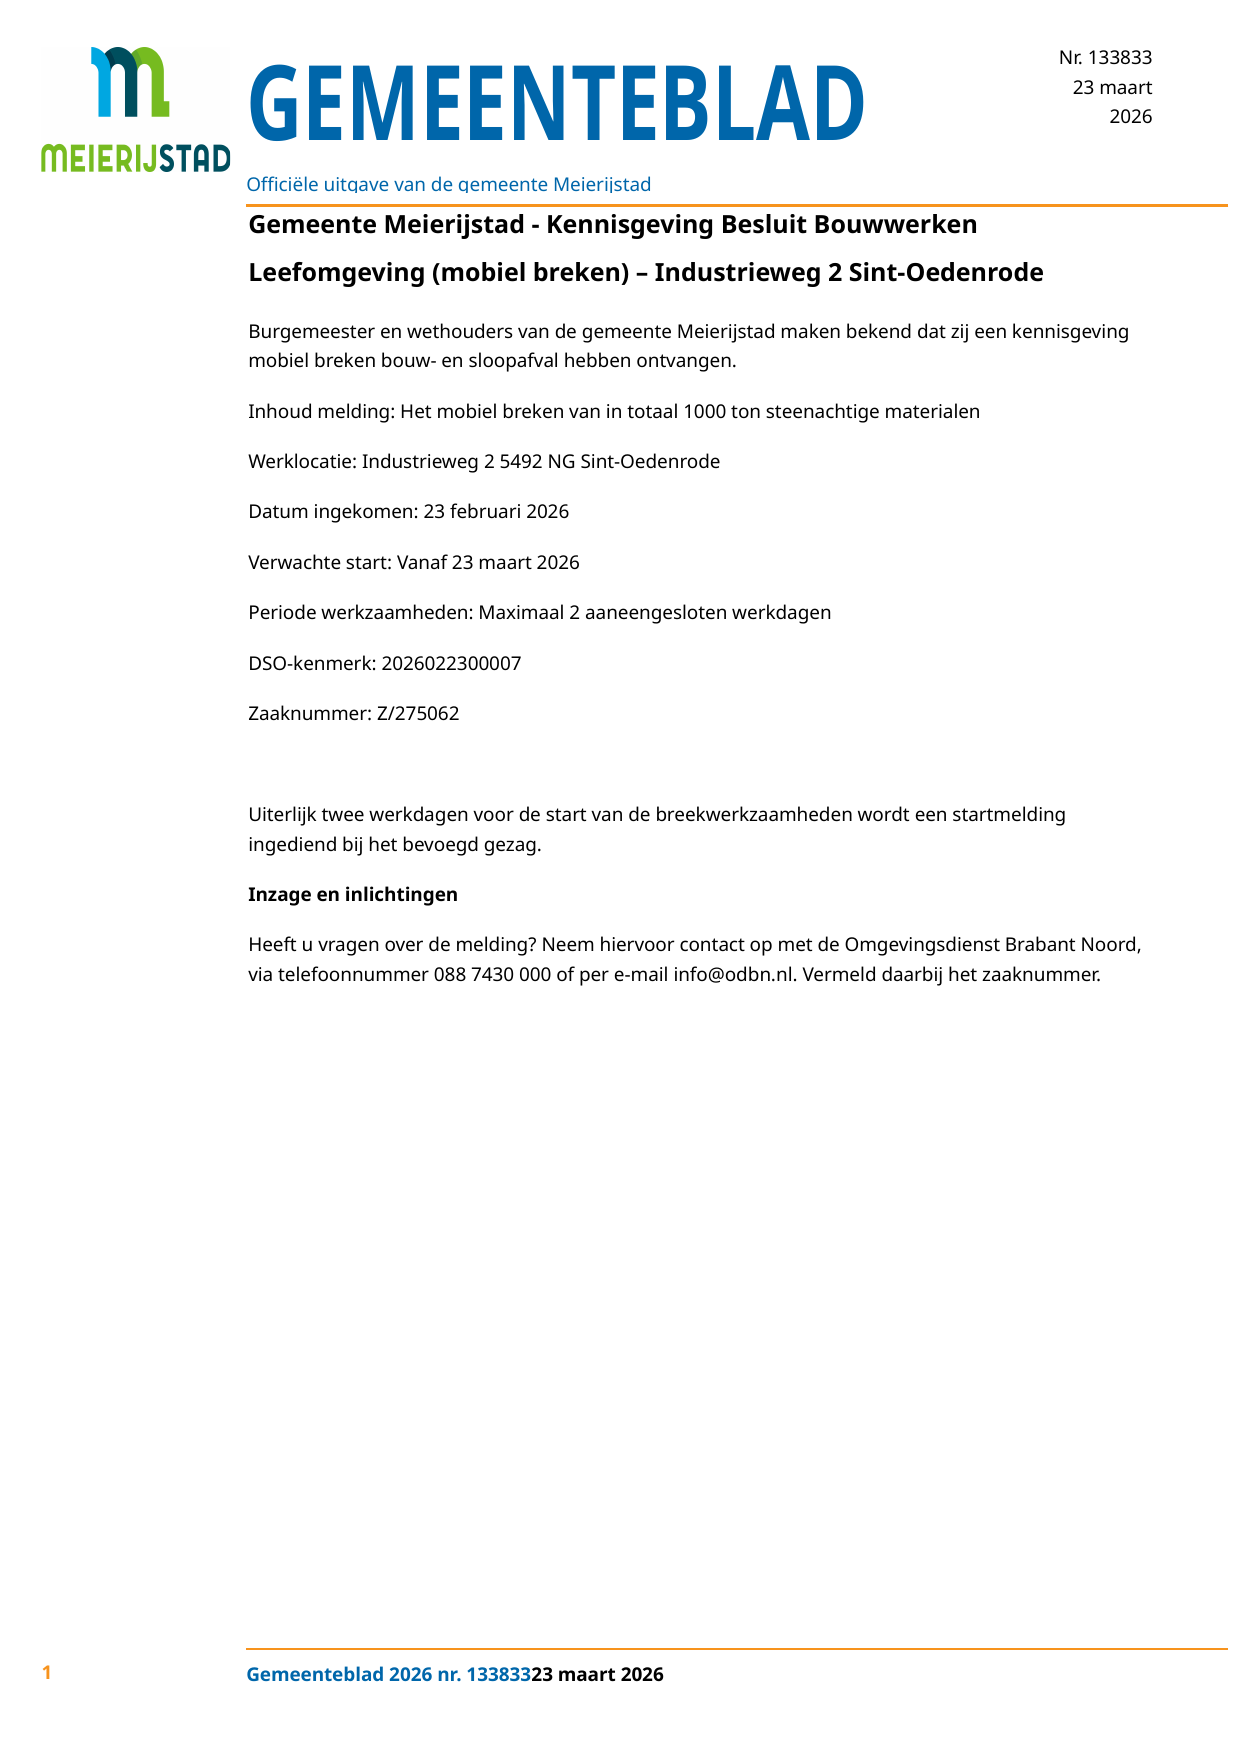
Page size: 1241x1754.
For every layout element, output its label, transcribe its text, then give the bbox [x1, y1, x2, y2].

text Zaaknummer: Z/275062 [248, 700, 1152, 726]
text Uiterlijk twee werkdagen voor de start van de breekwerkzaamheden wordt een startmelding ingediend bij het bevoegd gezag. [248, 801, 1152, 857]
text Gemeente Meierijstad - Kennisgeving Besluit Bouwwerken Leefomgeving (mobiel breken) – Industrieweg 2 Sint-Oedenrode [248, 207, 1152, 288]
text Heeft u vragen over de melding? Neem hiervoor contact op met de Omgevingsdienst Brabant Noord, via telefoonnummer 088 7430 000 of per e-mail info@odbn.nl. Vermeld daarbij het zaaknummer. [248, 932, 1152, 987]
text Datum ingekomen: 23 februari 2026 [248, 499, 1152, 524]
text Burgemeester en wethouders van de gemeente Meierijstad maken bekend dat zij een kennisgeving mobiel breken bouw- en sloopafval hebben ontvangen. [248, 318, 1152, 373]
text Inhoud melding: Het mobiel breken van in totaal 1000 ton steenachtige materialen [248, 398, 1152, 424]
text Werklocatie: Industrieweg 2 5492 NG Sint-Oedenrode [248, 448, 1152, 474]
text DSO-kenmerk: 2026022300007 [248, 650, 1152, 676]
text Inzage en inlichtingen [248, 881, 1152, 907]
text Verwachte start: Vanaf 23 maart 2026 [248, 549, 1152, 575]
picture [41, 47, 231, 172]
text Periode werkzaamheden: Maximaal 2 aaneengesloten werkdagen [248, 599, 1152, 625]
